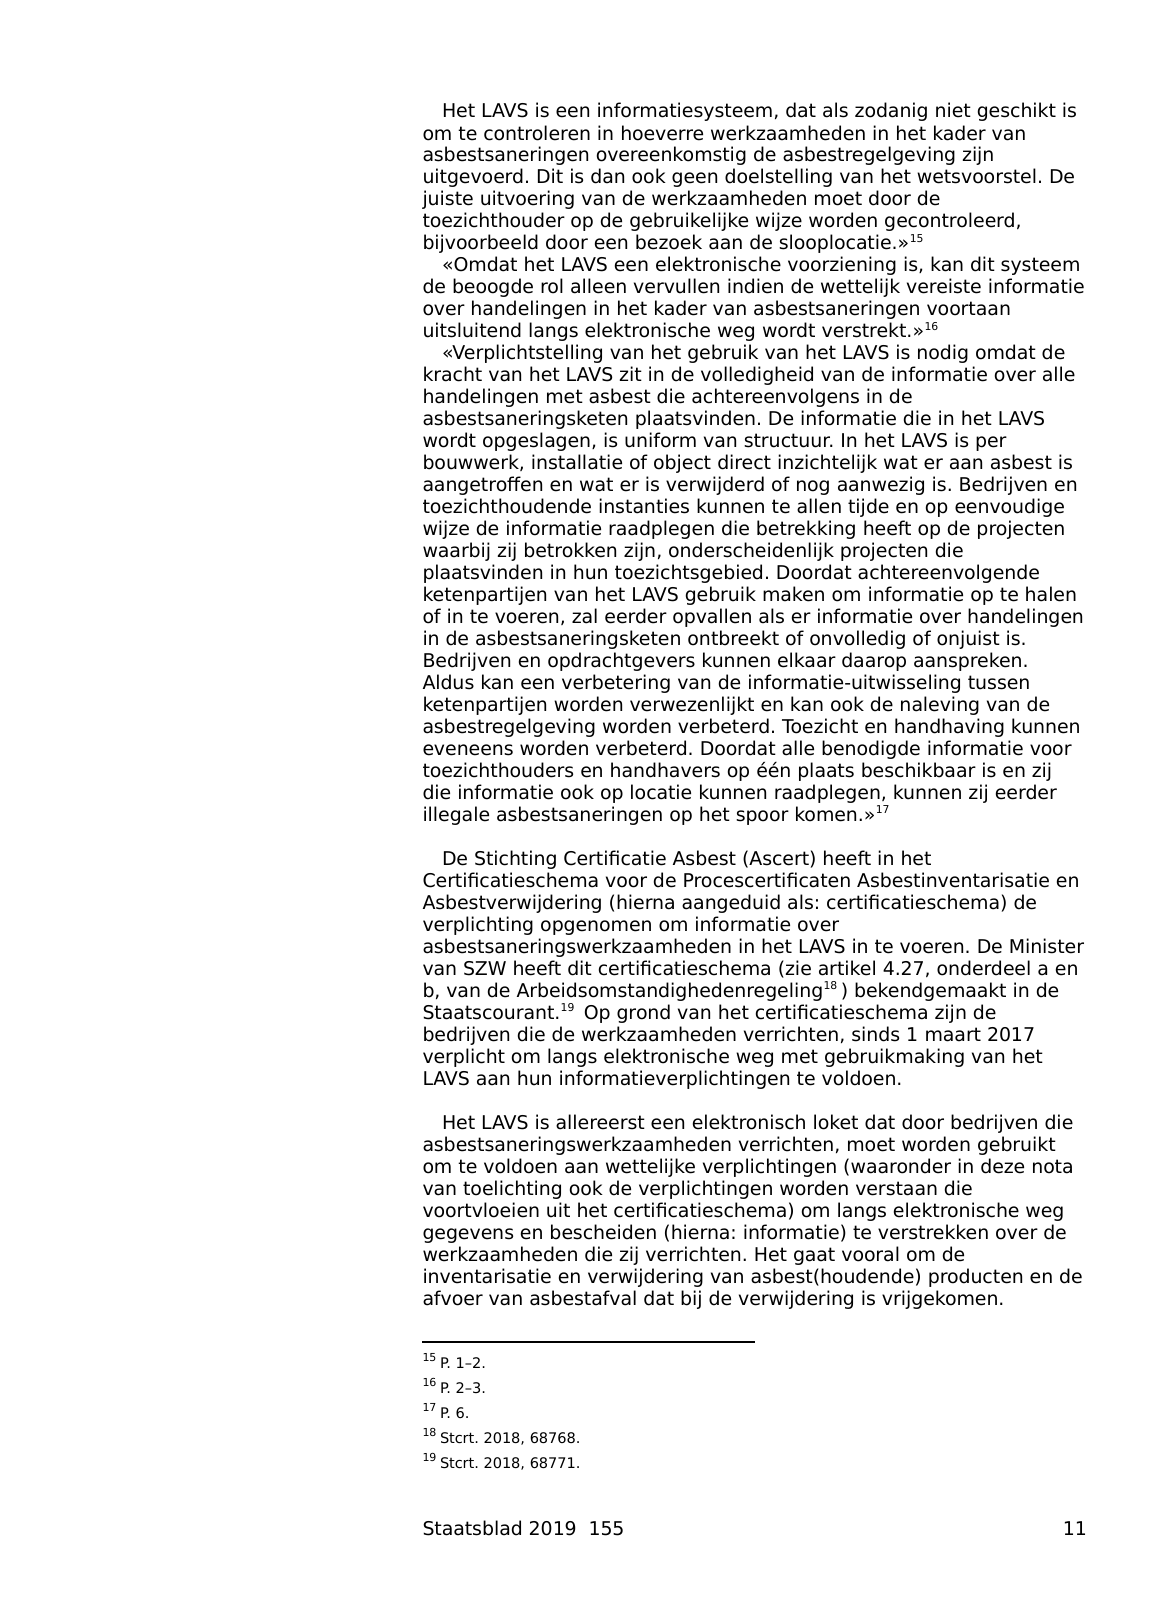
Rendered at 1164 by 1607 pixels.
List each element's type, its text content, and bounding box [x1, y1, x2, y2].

text P. 2–3. [422, 1376, 1087, 1398]
text «Omdat het LAVS een elektronische voorziening is, kan dit systeem de beoogde rol alleen vervullen indien de wettelijk vereiste informatie over handelingen in het kader van asbestsaneringen voortaan uitsluitend langs elektronische weg wordt verstrekt.» [422, 254, 1087, 342]
text De Stichting Certificatie Asbest (Ascert) heeft in het Certificatieschema voor de Procescertificaten Asbestinventarisatie en Asbestverwijdering (hierna aangeduid als: certificatieschema) de verplichting opgenomen om informatie over asbestsaneringswerkzaamheden in het LAVS in te voeren. De Minister van SZW heeft dit certificatieschema (zie artikel 4.27, onderdeel a en b, van de Arbeidsomstandighedenregeling) bekendgemaakt in de Staatscourant. Op grond van het certificatieschema zijn de bedrijven die de werkzaamheden verrichten, sinds 1 maart 2017 verplicht om langs elektronische weg met gebruikmaking van het LAVS aan hun informatieverplichtingen te voldoen. [422, 848, 1087, 1090]
text Het LAVS is allereerst een elektronisch loket dat door bedrijven die asbestsaneringswerkzaamheden verrichten, moet worden gebruikt om te voldoen aan wettelijke verplichtingen (waaronder in deze nota van toelichting ook de verplichtingen worden verstaan die voortvloeien uit het certificatieschema) om langs elektronische weg gegevens en bescheiden (hierna: informatie) te verstrekken over de werkzaamheden die zij verrichten. Het gaat vooral om de inventarisatie en verwijdering van asbest(houdende) producten en de afvoer van asbestafval dat bij de verwijdering is vrijgekomen. [422, 1112, 1087, 1310]
text «Verplichtstelling van het gebruik van het LAVS is nodig omdat de kracht van het LAVS zit in de volledigheid van de informatie over alle handelingen met asbest die achtereenvolgens in de asbestsaneringsketen plaatsvinden. De informatie die in het LAVS wordt opgeslagen, is uniform van structuur. In het LAVS is per bouwwerk, installatie of object direct inzichtelijk wat er aan asbest is aangetroffen en wat er is verwijderd of nog aanwezig is. Bedrijven en toezichthoudende instanties kunnen te allen tijde en op eenvoudige wijze de informatie raadplegen die betrekking heeft op de projecten waarbij zij betrokken zijn, onderscheidenlijk projecten die plaatsvinden in hun toezichtsgebied. Doordat achtereenvolgende ketenpartijen van het LAVS gebruik maken om informatie op te halen of in te voeren, zal eerder opvallen als er informatie over handelingen in de asbestsaneringsketen ontbreekt of onvolledig of onjuist is. Bedrijven en opdrachtgevers kunnen elkaar daarop aanspreken. Aldus kan een verbetering van de informatie-uitwisseling tussen ketenpartijen worden verwezenlijkt en kan ook de naleving van de asbestregelgeving worden verbeterd. Toezicht en handhaving kunnen eveneens worden verbeterd. Doordat alle benodigde informatie voor toezichthouders en handhavers op één plaats beschikbaar is en zij die informatie ook op locatie kunnen raadplegen, kunnen zij eerder illegale asbestsaneringen op het spoor komen.» [422, 342, 1087, 826]
text Stcrt. 2018, 68771. [422, 1451, 1087, 1473]
text P. 1–2. [422, 1351, 1087, 1373]
text Stcrt. 2018, 68768. [422, 1426, 1087, 1448]
text P. 6. [422, 1401, 1087, 1423]
text Het LAVS is een informatiesysteem, dat als zodanig niet geschikt is om te controleren in hoeverre werkzaamheden in het kader van asbestsaneringen overeenkomstig de asbestregelgeving zijn uitgevoerd. Dit is dan ook geen doelstelling van het wetsvoorstel. De juiste uitvoering van de werkzaamheden moet door de toezichthouder op de gebruikelijke wijze worden gecontroleerd, bijvoorbeeld door een bezoek aan de slooplocatie.» [422, 100, 1087, 254]
